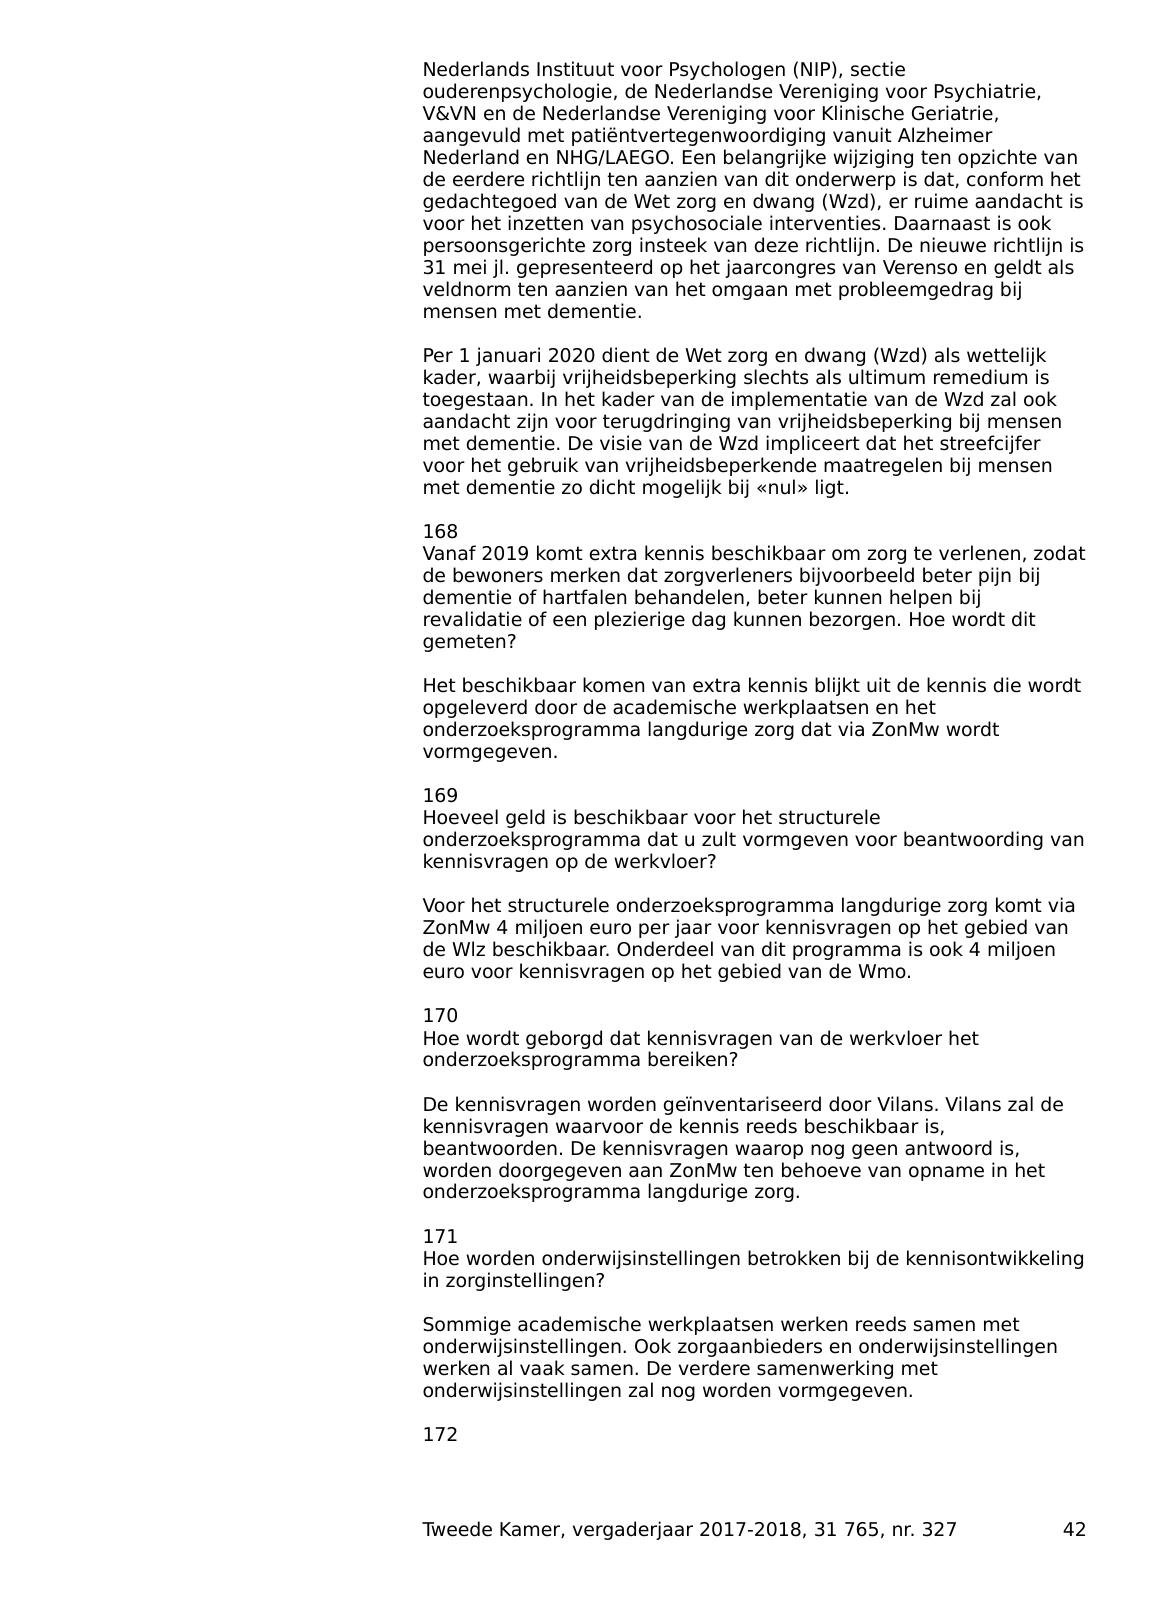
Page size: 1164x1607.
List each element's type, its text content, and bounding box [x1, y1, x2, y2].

text Hoeveel geld is beschikbaar voor het structurele onderzoeksprogramma dat u zult vormgeven voor beantwoording van kennisvragen op de werkvloer? [422, 807, 1087, 873]
text 170 [422, 1005, 1087, 1027]
text Voor het structurele onderzoeksprogramma langdurige zorg komt via ZonMw 4 miljoen euro per jaar voor kennisvragen op het gebied van de Wlz beschikbaar. Onderdeel van dit programma is ook 4 miljoen euro voor kennisvragen op het gebied van de Wmo. [422, 895, 1087, 983]
text Per 1 januari 2020 dient de Wet zorg en dwang (Wzd) als wettelijk kader, waarbij vrijheidsbeperking slechts als ultimum remedium is toegestaan. In het kader van de implementatie van de Wzd zal ook aandacht zijn voor terugdringing van vrijheidsbeperking bij mensen met dementie. De visie van de Wzd impliceert dat het streefcijfer voor het gebruik van vrijheidsbeperkende maatregelen bij mensen met dementie zo dicht mogelijk bij «nul» ligt. [422, 345, 1087, 499]
text 168 [422, 521, 1087, 543]
text Nederlands Instituut voor Psychologen (NIP), sectie ouderenpsychologie, de Nederlandse Vereniging voor Psychiatrie, V&VN en de Nederlandse Vereniging voor Klinische Geriatrie, aangevuld met patiëntvertegenwoordiging vanuit Alzheimer Nederland en NHG/LAEGO. Een belangrijke wijziging ten opzichte van de eerdere richtlijn ten aanzien van dit onderwerp is dat, conform het gedachtegoed van de Wet zorg en dwang (Wzd), er ruime aandacht is voor het inzetten van psychosociale interventies. Daarnaast is ook persoonsgerichte zorg insteek van deze richtlijn. De nieuwe richtlijn is 31 mei jl. gepresenteerd op het jaarcongres van Verenso en geldt als veldnorm ten aanzien van het omgaan met probleemgedrag bij mensen met dementie. [422, 59, 1087, 323]
text Hoe worden onderwijsinstellingen betrokken bij de kennisontwikkeling in zorginstellingen? [422, 1248, 1087, 1292]
text 172 [422, 1424, 1087, 1446]
text Het beschikbaar komen van extra kennis blijkt uit de kennis die wordt opgeleverd door de academische werkplaatsen en het onderzoeksprogramma langdurige zorg dat via ZonMw wordt vormgegeven. [422, 675, 1087, 763]
text Vanaf 2019 komt extra kennis beschikbaar om zorg te verlenen, zodat de bewoners merken dat zorgverleners bijvoorbeeld beter pijn bij dementie of hartfalen behandelen, beter kunnen helpen bij revalidatie of een plezierige dag kunnen bezorgen. Hoe wordt dit gemeten? [422, 543, 1087, 653]
text 171 [422, 1226, 1087, 1248]
text De kennisvragen worden geïnventariseerd door Vilans. Vilans zal de kennisvragen waarvoor de kennis reeds beschikbaar is, beantwoorden. De kennisvragen waarop nog geen antwoord is, worden doorgegeven aan ZonMw ten behoeve van opname in het onderzoeksprogramma langdurige zorg. [422, 1093, 1087, 1203]
text Sommige academische werkplaatsen werken reeds samen met onderwijsinstellingen. Ook zorgaanbieders en onderwijsinstellingen werken al vaak samen. De verdere samenwerking met onderwijsinstellingen zal nog worden vormgegeven. [422, 1314, 1087, 1402]
text Hoe wordt geborgd dat kennisvragen van de werkvloer het onderzoeksprogramma bereiken? [422, 1027, 1087, 1071]
text 169 [422, 785, 1087, 807]
